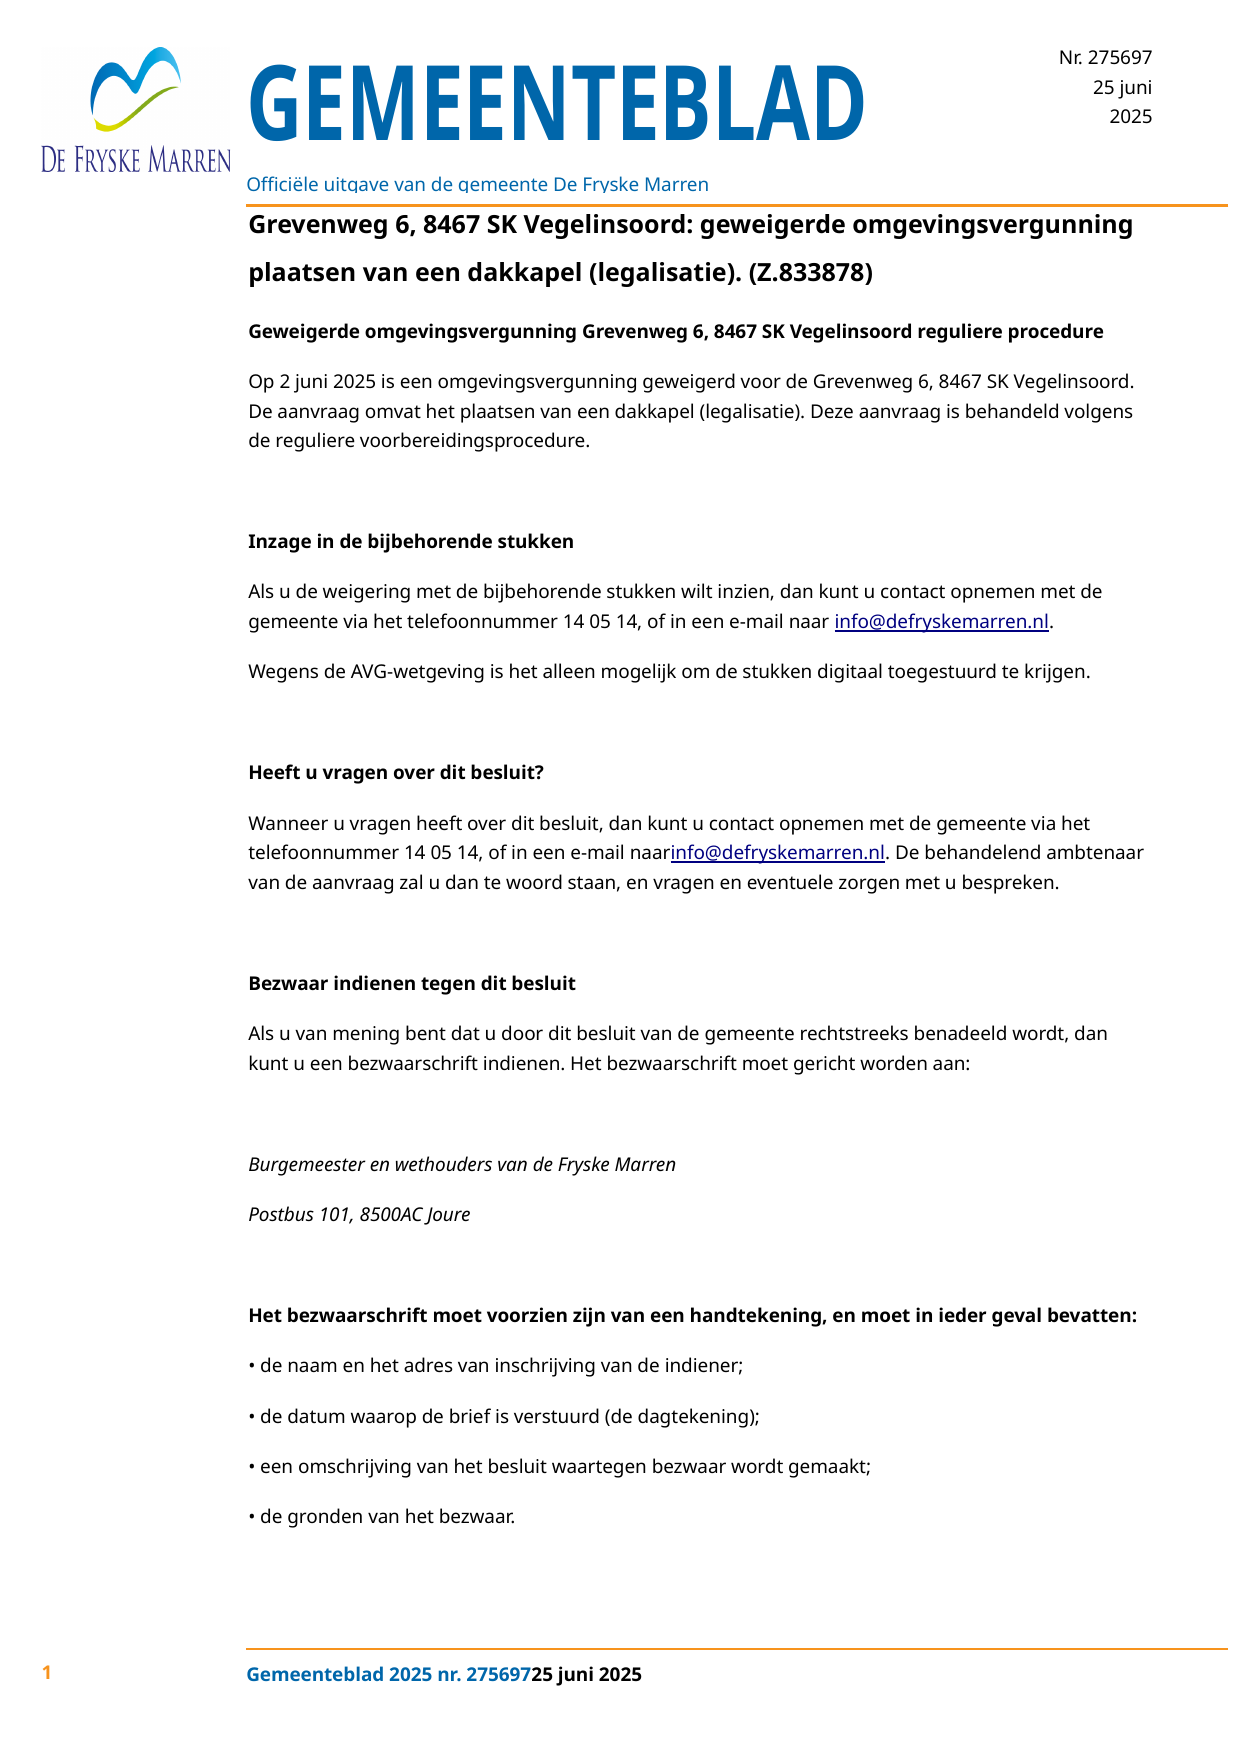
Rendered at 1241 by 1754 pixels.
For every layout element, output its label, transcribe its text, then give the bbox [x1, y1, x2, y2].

text Wegens de AVG-wetgeving is het alleen mogelijk om de stukken digitaal toegestuurd te krijgen. [248, 659, 1152, 684]
text Inzage in de bijbehorende stukken [248, 528, 1152, 554]
text Als u de weigering met de bijbehorende stukken wilt inzien, dan kunt u contact opnemen met de gemeente via het telefoonnummer 14 05 14, of in een e-mail naar info@defryskemarren.nl. [248, 579, 1152, 634]
text Op 2 juni 2025 is een omgevingsvergunning geweigerd voor de Grevenweg 6, 8467 SK Vegelinsoord. De aanvraag omvat het plaatsen van een dakkapel (legalisatie). Deze aanvraag is behandeld volgens de reguliere voorbereidingsprocedure. [248, 368, 1152, 453]
text • een omschrijving van het besluit waartegen bezwaar wordt gemaakt; [248, 1453, 1152, 1479]
text Grevenweg 6, 8467 SK Vegelinsoord: geweigerde omgevingsvergunning plaatsen van een dakkapel (legalisatie). (Z.833878) [248, 207, 1152, 288]
text Het bezwaarschrift moet voorzien zijn van een handtekening, en moet in ieder geval bevatten: [248, 1302, 1152, 1328]
text • de datum waarop de brief is verstuurd (de dagtekening); [248, 1403, 1152, 1429]
text Wanneer u vragen heeft over dit besluit, dan kunt u contact opnemen met de gemeente via het telefoonnummer 14 05 14, of in een e-mail naarinfo@defryskemarren.nl. De behandelend ambtenaar van de aanvraag zal u dan te woord staan, en vragen en eventuele zorgen met u bespreken. [248, 810, 1152, 895]
text Bezwaar indienen tegen dit besluit [248, 970, 1152, 996]
text Als u van mening bent dat u door dit besluit van de gemeente rechtstreeks benadeeld wordt, dan kunt u een bezwaarschrift indienen. Het bezwaarschrift moet gericht worden aan: [248, 1020, 1152, 1076]
text • de naam en het adres van inschrijving van de indiener; [248, 1352, 1152, 1378]
text Geweigerde omgevingsvergunning Grevenweg 6, 8467 SK Vegelinsoord reguliere procedure [248, 318, 1152, 344]
text Burgemeester en wethouders van de Fryske Marren [248, 1151, 1152, 1177]
text Heeft u vragen over dit besluit? [248, 759, 1152, 785]
picture [41, 47, 231, 172]
text Postbus 101, 8500AC Joure [248, 1201, 1152, 1227]
text • de gronden van het bezwaar. [248, 1504, 1152, 1529]
